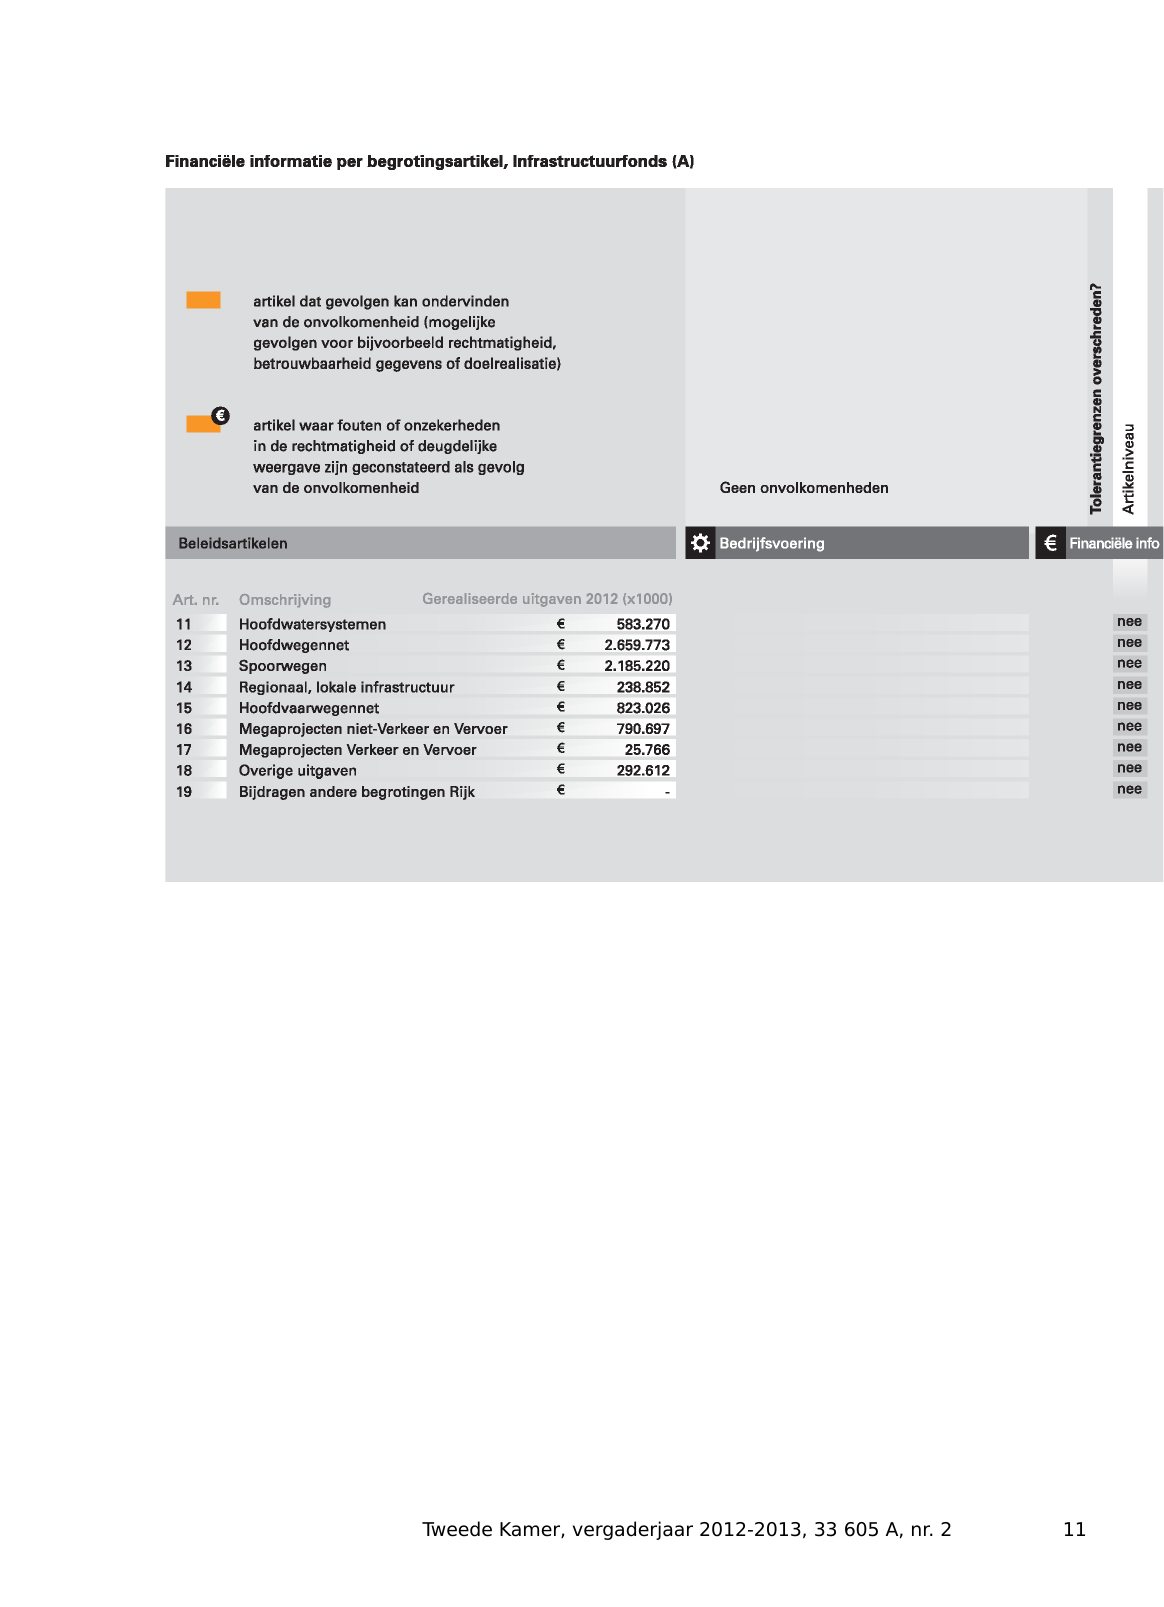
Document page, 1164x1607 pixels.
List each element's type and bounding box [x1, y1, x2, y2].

picture [165, 155, 1164, 882]
